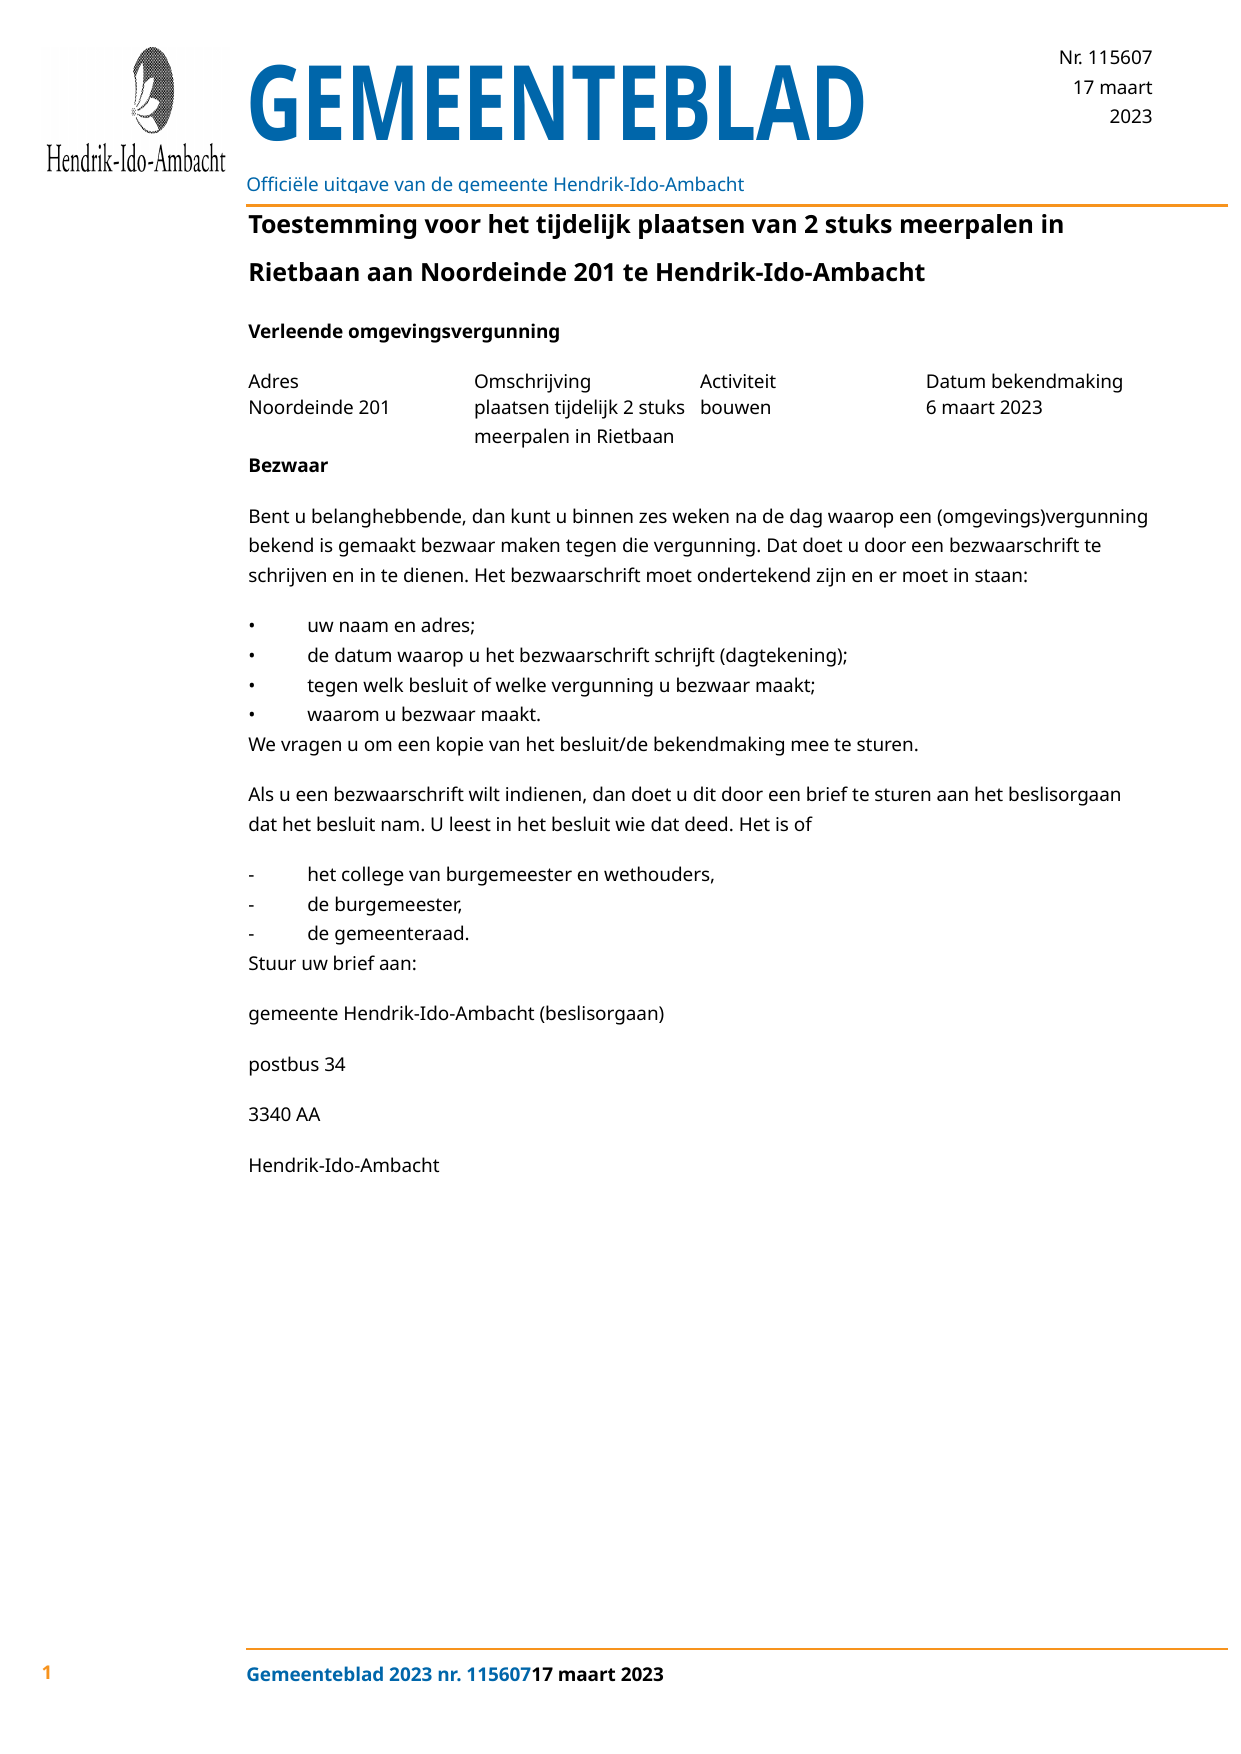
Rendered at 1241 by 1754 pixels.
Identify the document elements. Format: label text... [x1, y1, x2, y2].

text postbus 34 [248, 1051, 1152, 1077]
text 3340 AA [248, 1101, 1152, 1127]
text We vragen u om een kopie van het besluit/de bekendmaking mee te sturen. [248, 731, 1152, 757]
picture [41, 47, 231, 172]
text Bent u belanghebbende, dan kunt u binnen zes weken na de dag waarop een (omgevings)vergunning bekend is gemaakt bezwaar maken tegen die vergunning. Dat doet u door een bezwaarschrift te schrijven en in te dienen. Het bezwaarschrift moet ondertekend zijn en er moet in staan: [248, 503, 1152, 588]
text Verleende omgevingsvergunning [248, 318, 1152, 344]
table_cell 6 maart 2023 [926, 394, 1152, 449]
list uw naam en adres; [248, 613, 1152, 638]
text gemeente Hendrik-Ido-Ambacht (beslisorgaan) [248, 1001, 1152, 1026]
table_cell plaatsen tijdelijk 2 stuks meerpalen in Rietbaan [474, 394, 700, 449]
table_header Datum bekendmaking [926, 369, 1152, 394]
text Hendrik-Ido-Ambacht [248, 1152, 1152, 1178]
list de burgemeester, [248, 891, 1152, 917]
table_header Adres [248, 369, 474, 394]
list waarom u bezwaar maakt. [248, 701, 1152, 727]
text Bezwaar [248, 453, 1152, 478]
table_cell Noordeinde 201 [248, 394, 474, 449]
table_cell bouwen [700, 394, 926, 449]
text Toestemming voor het tijdelijk plaatsen van 2 stuks meerpalen in Rietbaan aan Noordeinde 201 te Hendrik-Ido-Ambacht [248, 207, 1152, 288]
list de gemeenteraad. [248, 921, 1152, 946]
text Als u een bezwaarschrift wilt indienen, dan doet u dit door een brief te sturen aan het beslisorgaan dat het besluit nam. U leest in het besluit wie dat deed. Het is of [248, 781, 1152, 837]
list het college van burgemeester en wethouders, [248, 861, 1152, 887]
table_header Omschrijving [474, 369, 700, 394]
table_header Activiteit [700, 369, 926, 394]
list de datum waarop u het bezwaarschrift schrijft (dagtekening); [248, 642, 1152, 668]
text Stuur uw brief aan: [248, 950, 1152, 976]
list tegen welk besluit of welke vergunning u bezwaar maakt; [248, 672, 1152, 698]
